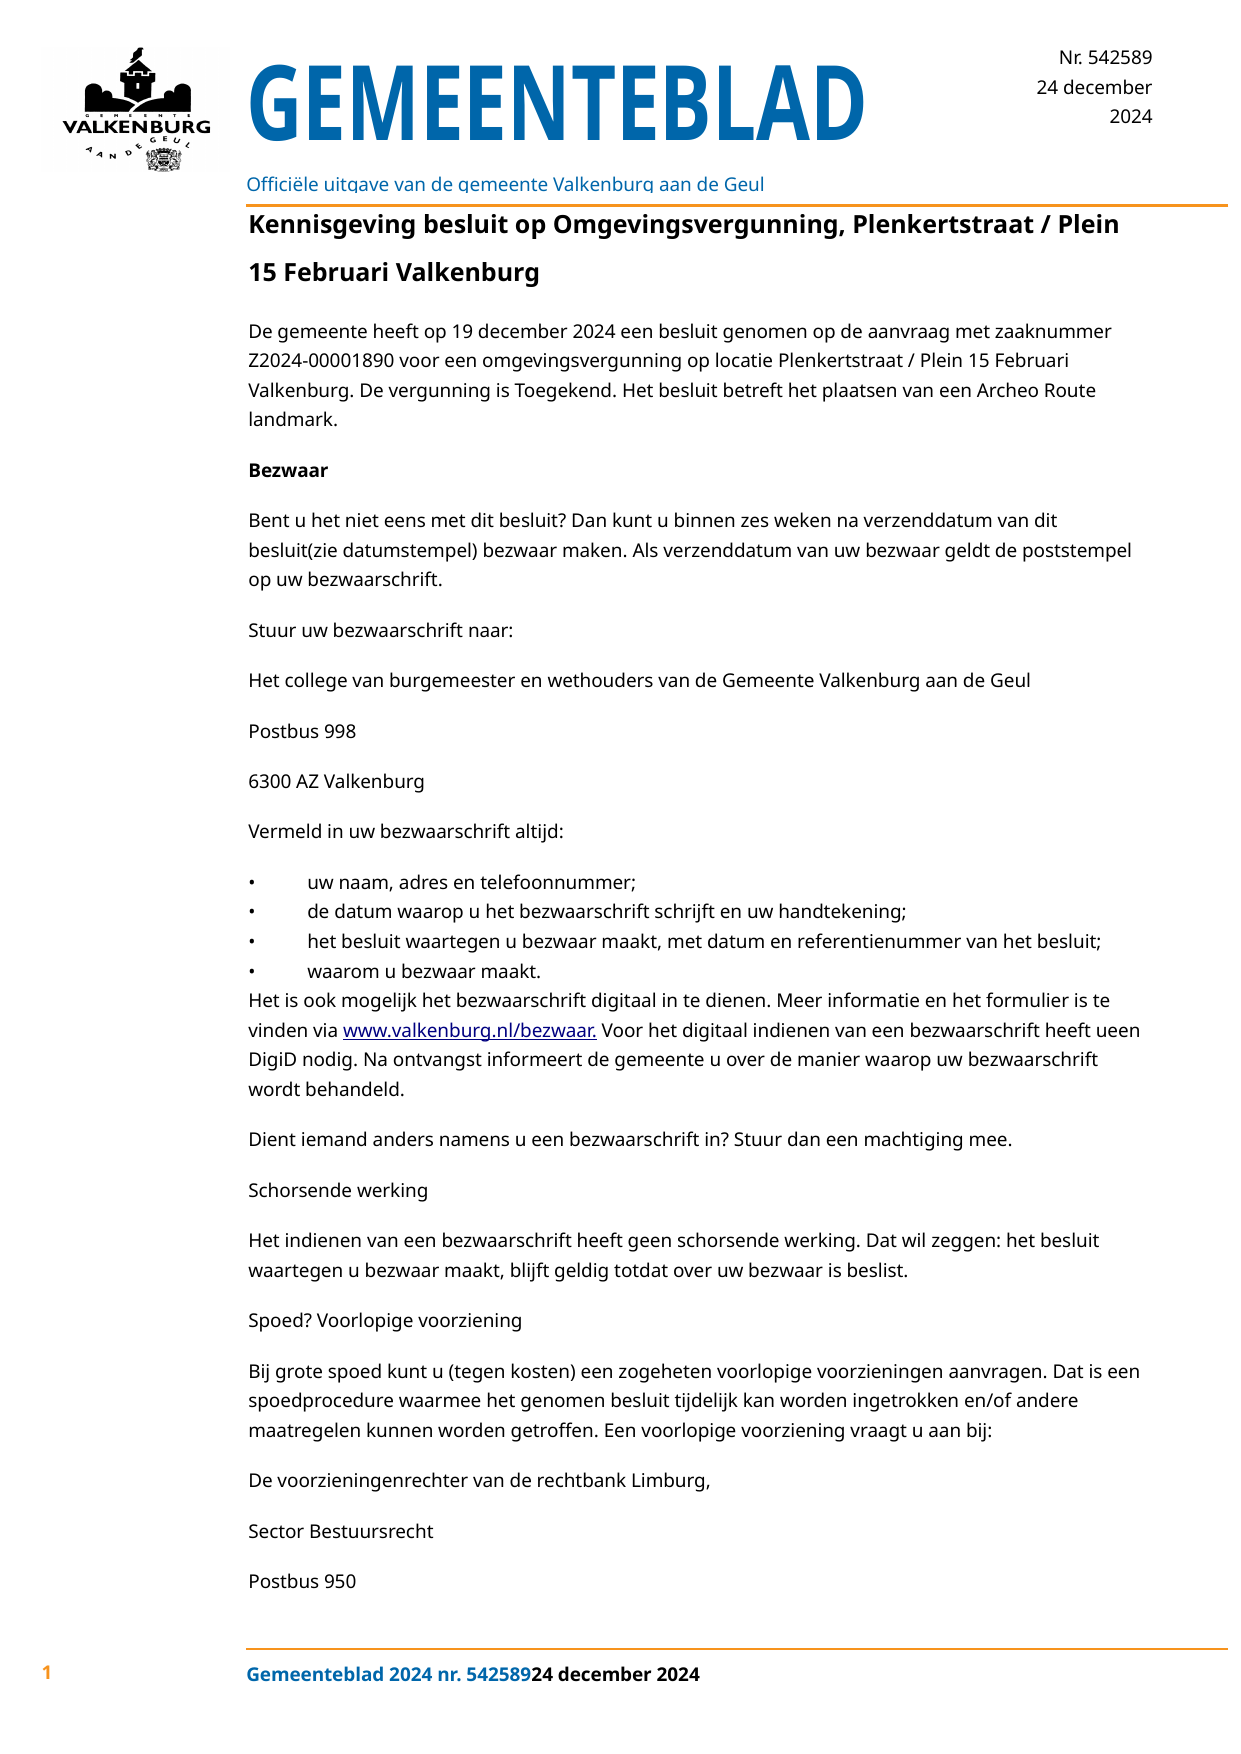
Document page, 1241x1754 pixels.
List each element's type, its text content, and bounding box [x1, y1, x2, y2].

text Vermeld in uw bezwaarschrift altijd: [248, 819, 1152, 844]
list uw naam, adres en telefoonnummer; [248, 869, 1152, 895]
text Postbus 998 [248, 718, 1152, 744]
picture [41, 47, 231, 172]
text 6300 AZ Valkenburg [248, 768, 1152, 794]
text Postbus 950 [248, 1568, 1152, 1594]
text Spoed? Voorlopige voorziening [248, 1307, 1152, 1333]
text Dient iemand anders namens u een bezwaarschrift in? Stuur dan een machtiging mee. [248, 1127, 1152, 1152]
text Stuur uw bezwaarschrift naar: [248, 617, 1152, 643]
text Bij grote spoed kunt u (tegen kosten) een zogeheten voorlopige voorzieningen aanvragen. Dat is een spoedprocedure waarmee het genomen besluit tijdelijk kan worden ingetrokken en/of andere maatregelen kunnen worden getroffen. Een voorlopige voorziening vraagt u aan bij: [248, 1358, 1152, 1443]
list de datum waarop u het bezwaarschrift schrijft en uw handtekening; [248, 899, 1152, 924]
list waarom u bezwaar maakt. [248, 958, 1152, 984]
text De voorzieningenrechter van de rechtbank Limburg, [248, 1467, 1152, 1493]
text Het is ook mogelijk het bezwaarschrift digitaal in te dienen. Meer informatie en het formulier is te vinden via www.valkenburg.nl/bezwaar. Voor het digitaal indienen van een bezwaarschrift heeft ueen DigiD nodig. Na ontvangst informeert de gemeente u over de manier waarop uw bezwaarschrift wordt behandeld. [248, 987, 1152, 1102]
text Het indienen van een bezwaarschrift heeft geen schorsende werking. Dat wil zeggen: het besluit waartegen u bezwaar maakt, blijft geldig totdat over uw bezwaar is beslist. [248, 1227, 1152, 1283]
list het besluit waartegen u bezwaar maakt, met datum en referentienummer van het besluit; [248, 928, 1152, 954]
text Bezwaar [248, 457, 1152, 483]
text Sector Bestuursrecht [248, 1518, 1152, 1544]
text Kennisgeving besluit op Omgevingsvergunning, Plenkertstraat / Plein 15 Februari Valkenburg [248, 207, 1152, 288]
text Het college van burgemeester en wethouders van de Gemeente Valkenburg aan de Geul [248, 667, 1152, 693]
text Bent u het niet eens met dit besluit? Dan kunt u binnen zes weken na verzenddatum van dit besluit(zie datumstempel) bezwaar maken. Als verzenddatum van uw bezwaar geldt de poststempel op uw bezwaarschrift. [248, 507, 1152, 592]
text De gemeente heeft op 19 december 2024 een besluit genomen op de aanvraag met zaaknummer Z2024-00001890 voor een omgevingsvergunning op locatie Plenkertstraat / Plein 15 Februari Valkenburg. De vergunning is Toegekend. Het besluit betreft het plaatsen van een Archeo Route landmark. [248, 318, 1152, 432]
text Schorsende werking [248, 1177, 1152, 1203]
